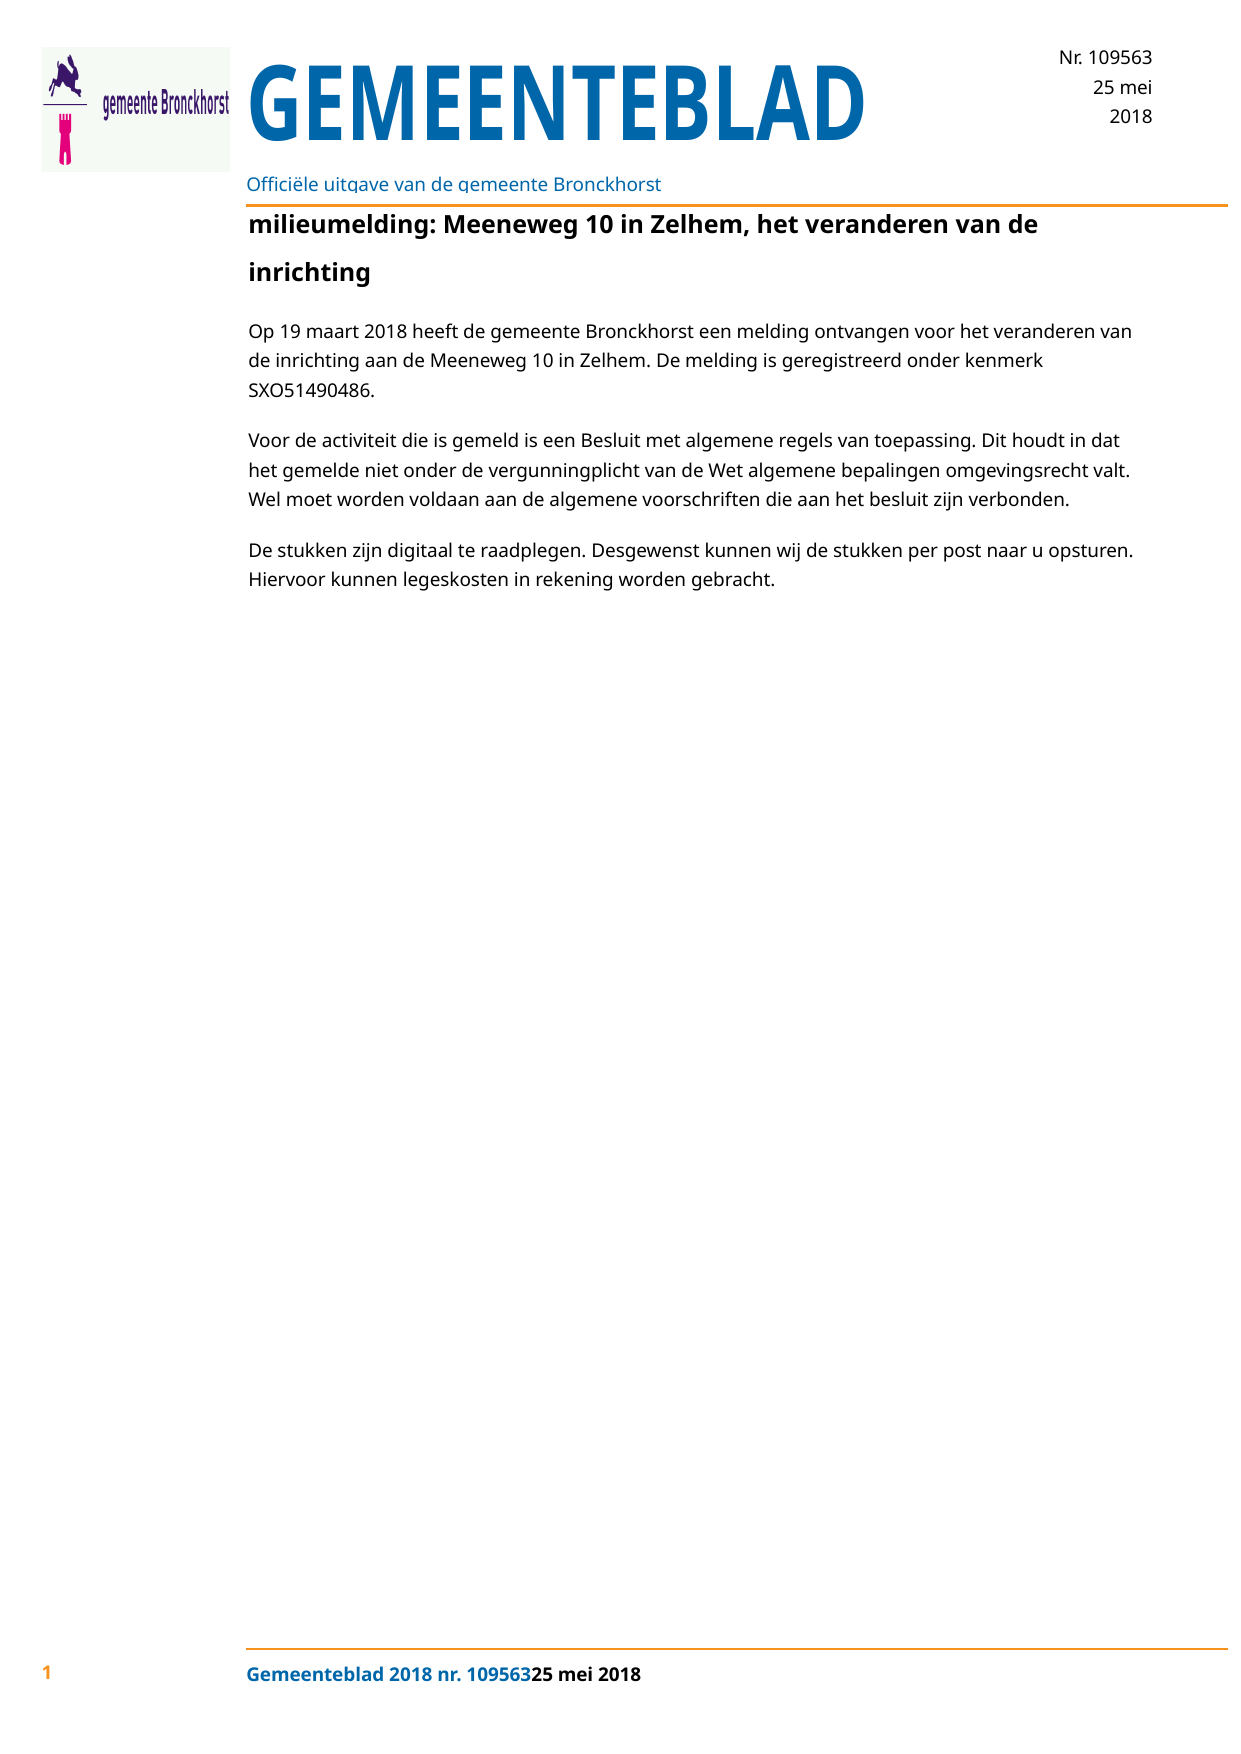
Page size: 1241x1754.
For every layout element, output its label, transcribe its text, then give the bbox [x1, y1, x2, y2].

text Voor de activiteit die is gemeld is een Besluit met algemene regels van toepassing. Dit houdt in dat het gemelde niet onder de vergunningplicht van de Wet algemene bepalingen omgevingsrecht valt. Wel moet worden voldaan aan de algemene voorschriften die aan het besluit zijn verbonden. [248, 427, 1152, 512]
text milieumelding: Meeneweg 10 in Zelhem, het veranderen van de inrichting [248, 207, 1152, 288]
picture [41, 47, 231, 172]
text De stukken zijn digitaal te raadplegen. Desgewenst kunnen wij de stukken per post naar u opsturen. Hiervoor kunnen legeskosten in rekening worden gebracht. [248, 537, 1152, 592]
text Op 19 maart 2018 heeft de gemeente Bronckhorst een melding ontvangen voor het veranderen van de inrichting aan de Meeneweg 10 in Zelhem. De melding is geregistreerd onder kenmerk SXO51490486. [248, 318, 1152, 403]
